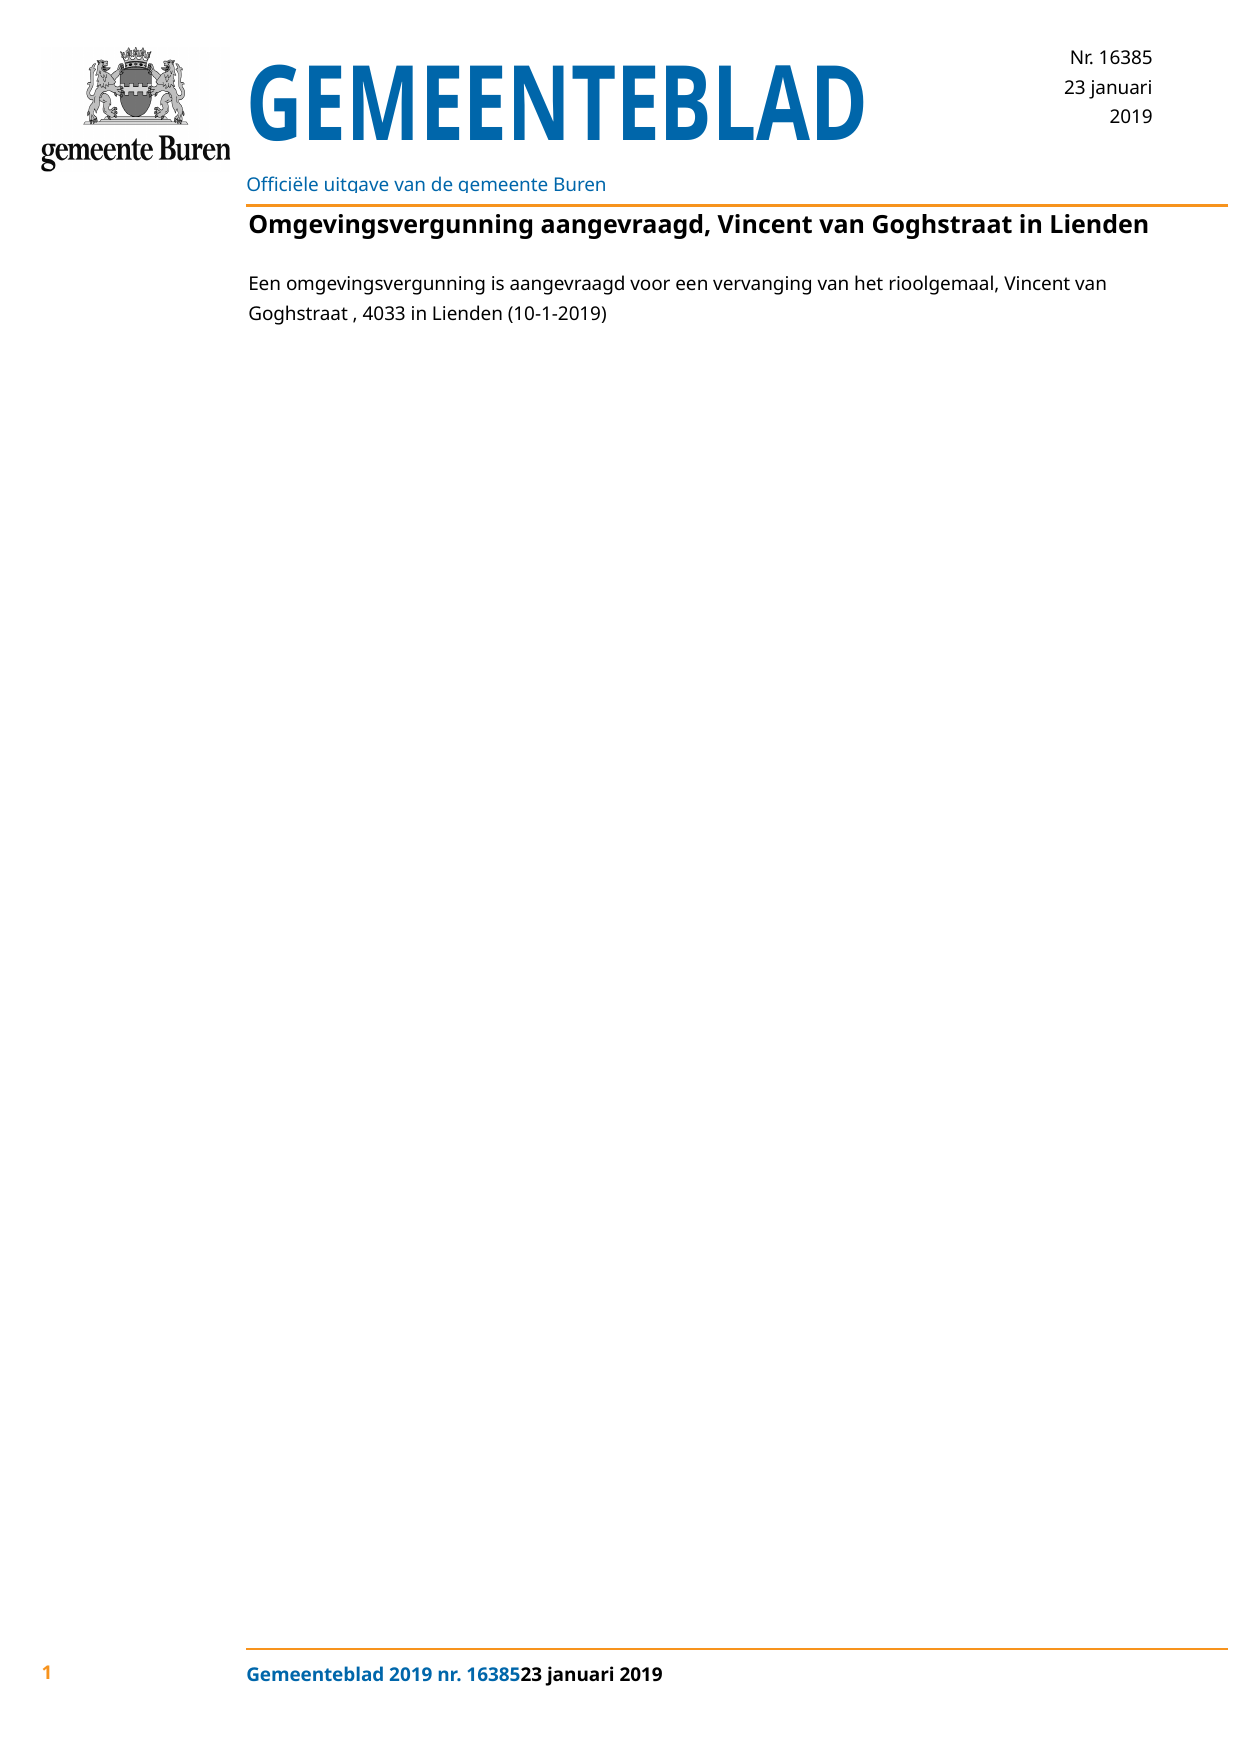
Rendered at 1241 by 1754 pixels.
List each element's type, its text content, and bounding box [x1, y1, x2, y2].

text Omgevingsvergunning aangevraagd, Vincent van Goghstraat in Lienden [248, 207, 1152, 241]
text Een omgevingsvergunning is aangevraagd voor een vervanging van het rioolgemaal, Vincent van Goghstraat , 4033 in Lienden (10-1-2019) [248, 270, 1152, 326]
picture [41, 47, 231, 172]
